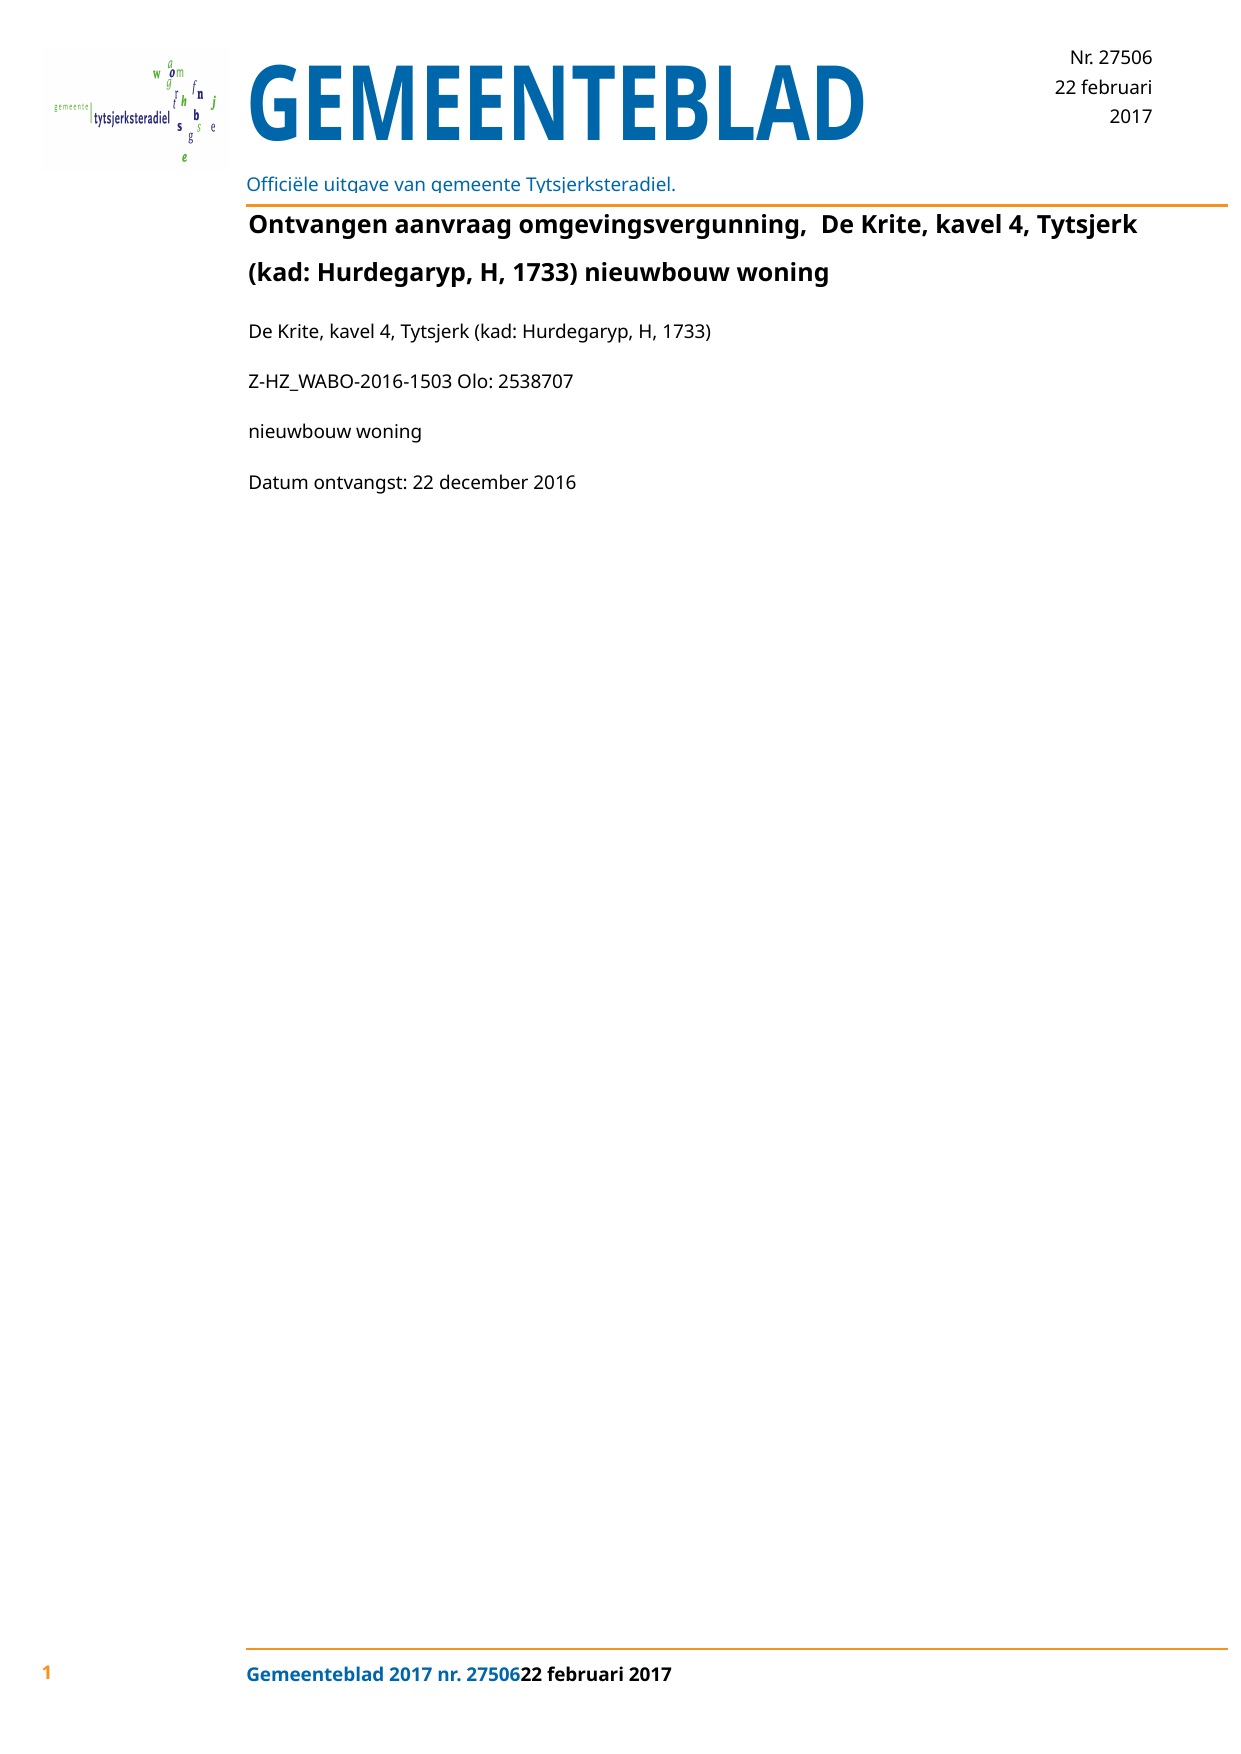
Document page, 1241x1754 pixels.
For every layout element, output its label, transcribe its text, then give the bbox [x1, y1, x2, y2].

text Datum ontvangst: 22 december 2016 [248, 469, 1152, 495]
text De Krite, kavel 4, Tytsjerk (kad: Hurdegaryp, H, 1733) [248, 318, 1152, 344]
picture [41, 47, 231, 172]
text Z-HZ_WABO-2016-1503 Olo: 2538707 [248, 368, 1152, 394]
text Ontvangen aanvraag omgevingsvergunning, De Krite, kavel 4, Tytsjerk (kad: Hurdegaryp, H, 1733) nieuwbouw woning [248, 207, 1152, 288]
text nieuwbouw woning [248, 419, 1152, 444]
